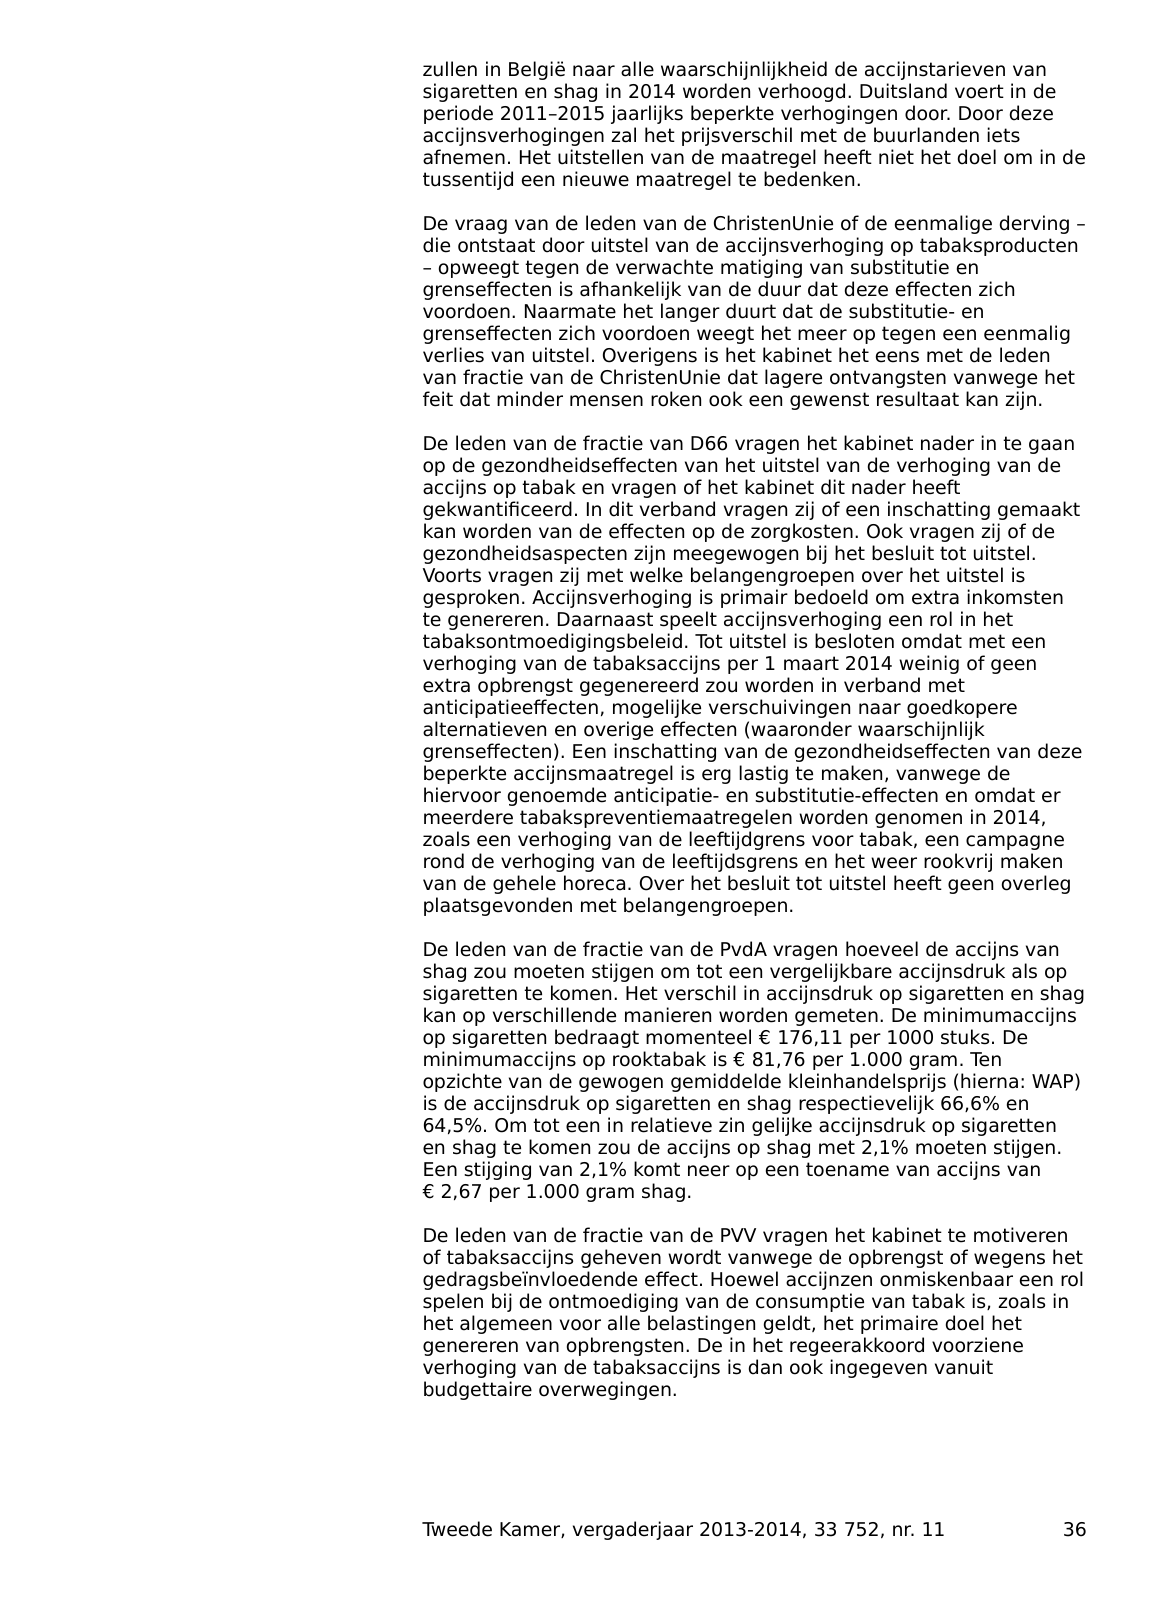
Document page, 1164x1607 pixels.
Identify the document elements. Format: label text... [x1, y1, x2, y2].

text zullen in België naar alle waarschijnlijkheid de accijnstarieven van sigaretten en shag in 2014 worden verhoogd. Duitsland voert in de periode 2011–2015 jaarlijks beperkte verhogingen door. Door deze accijnsverhogingen zal het prijsverschil met de buurlanden iets afnemen. Het uitstellen van de maatregel heeft niet het doel om in de tussentijd een nieuwe maatregel te bedenken. [422, 59, 1087, 191]
text De vraag van de leden van de ChristenUnie of de eenmalige derving – die ontstaat door uitstel van de accijnsverhoging op tabaksproducten – opweegt tegen de verwachte matiging van substitutie en grenseffecten is afhankelijk van de duur dat deze effecten zich voordoen. Naarmate het langer duurt dat de substitutie- en grenseffecten zich voordoen weegt het meer op tegen een eenmalig verlies van uitstel. Overigens is het kabinet het eens met de leden van fractie van de ChristenUnie dat lagere ontvangsten vanwege het feit dat minder mensen roken ook een gewenst resultaat kan zijn. [422, 213, 1087, 411]
text De leden van de fractie van D66 vragen het kabinet nader in te gaan op de gezondheidseffecten van het uitstel van de verhoging van de accijns op tabak en vragen of het kabinet dit nader heeft gekwantificeerd. In dit verband vragen zij of een inschatting gemaakt kan worden van de effecten op de zorgkosten. Ook vragen zij of de gezondheidsaspecten zijn meegewogen bij het besluit tot uitstel. Voorts vragen zij met welke belangengroepen over het uitstel is gesproken. Accijnsverhoging is primair bedoeld om extra inkomsten te genereren. Daarnaast speelt accijnsverhoging een rol in het tabaksontmoedigingsbeleid. Tot uitstel is besloten omdat met een verhoging van de tabaksaccijns per 1 maart 2014 weinig of geen extra opbrengst gegenereerd zou worden in verband met anticipatieeffecten, mogelijke verschuivingen naar goedkopere alternatieven en overige effecten (waaronder waarschijnlijk grenseffecten). Een inschatting van de gezondheidseffecten van deze beperkte accijnsmaatregel is erg lastig te maken, vanwege de hiervoor genoemde anticipatie- en substitutie-effecten en omdat er meerdere tabakspreventiemaatregelen worden genomen in 2014, zoals een verhoging van de leeftijdgrens voor tabak, een campagne rond de verhoging van de leeftijdsgrens en het weer rookvrij maken van de gehele horeca. Over het besluit tot uitstel heeft geen overleg plaatsgevonden met belangengroepen. [422, 433, 1087, 917]
text De leden van de fractie van de PVV vragen het kabinet te motiveren of tabaksaccijns geheven wordt vanwege de opbrengst of wegens het gedragsbeïnvloedende effect. Hoewel accijnzen onmiskenbaar een rol spelen bij de ontmoediging van de consumptie van tabak is, zoals in het algemeen voor alle belastingen geldt, het primaire doel het genereren van opbrengsten. De in het regeerakkoord voorziene verhoging van de tabaksaccijns is dan ook ingegeven vanuit budgettaire overwegingen. [422, 1225, 1087, 1401]
text De leden van de fractie van de PvdA vragen hoeveel de accijns van shag zou moeten stijgen om tot een vergelijkbare accijnsdruk als op sigaretten te komen. Het verschil in accijnsdruk op sigaretten en shag kan op verschillende manieren worden gemeten. De minimumaccijns op sigaretten bedraagt momenteel € 176,11 per 1000 stuks. De minimumaccijns op rooktabak is € 81,76 per 1.000 gram. Ten opzichte van de gewogen gemiddelde kleinhandelsprijs (hierna: WAP) is de accijnsdruk op sigaretten en shag respectievelijk 66,6% en 64,5%. Om tot een in relatieve zin gelijke accijnsdruk op sigaretten en shag te komen zou de accijns op shag met 2,1% moeten stijgen. Een stijging van 2,1% komt neer op een toename van accijns van € 2,67 per 1.000 gram shag. [422, 939, 1087, 1203]
